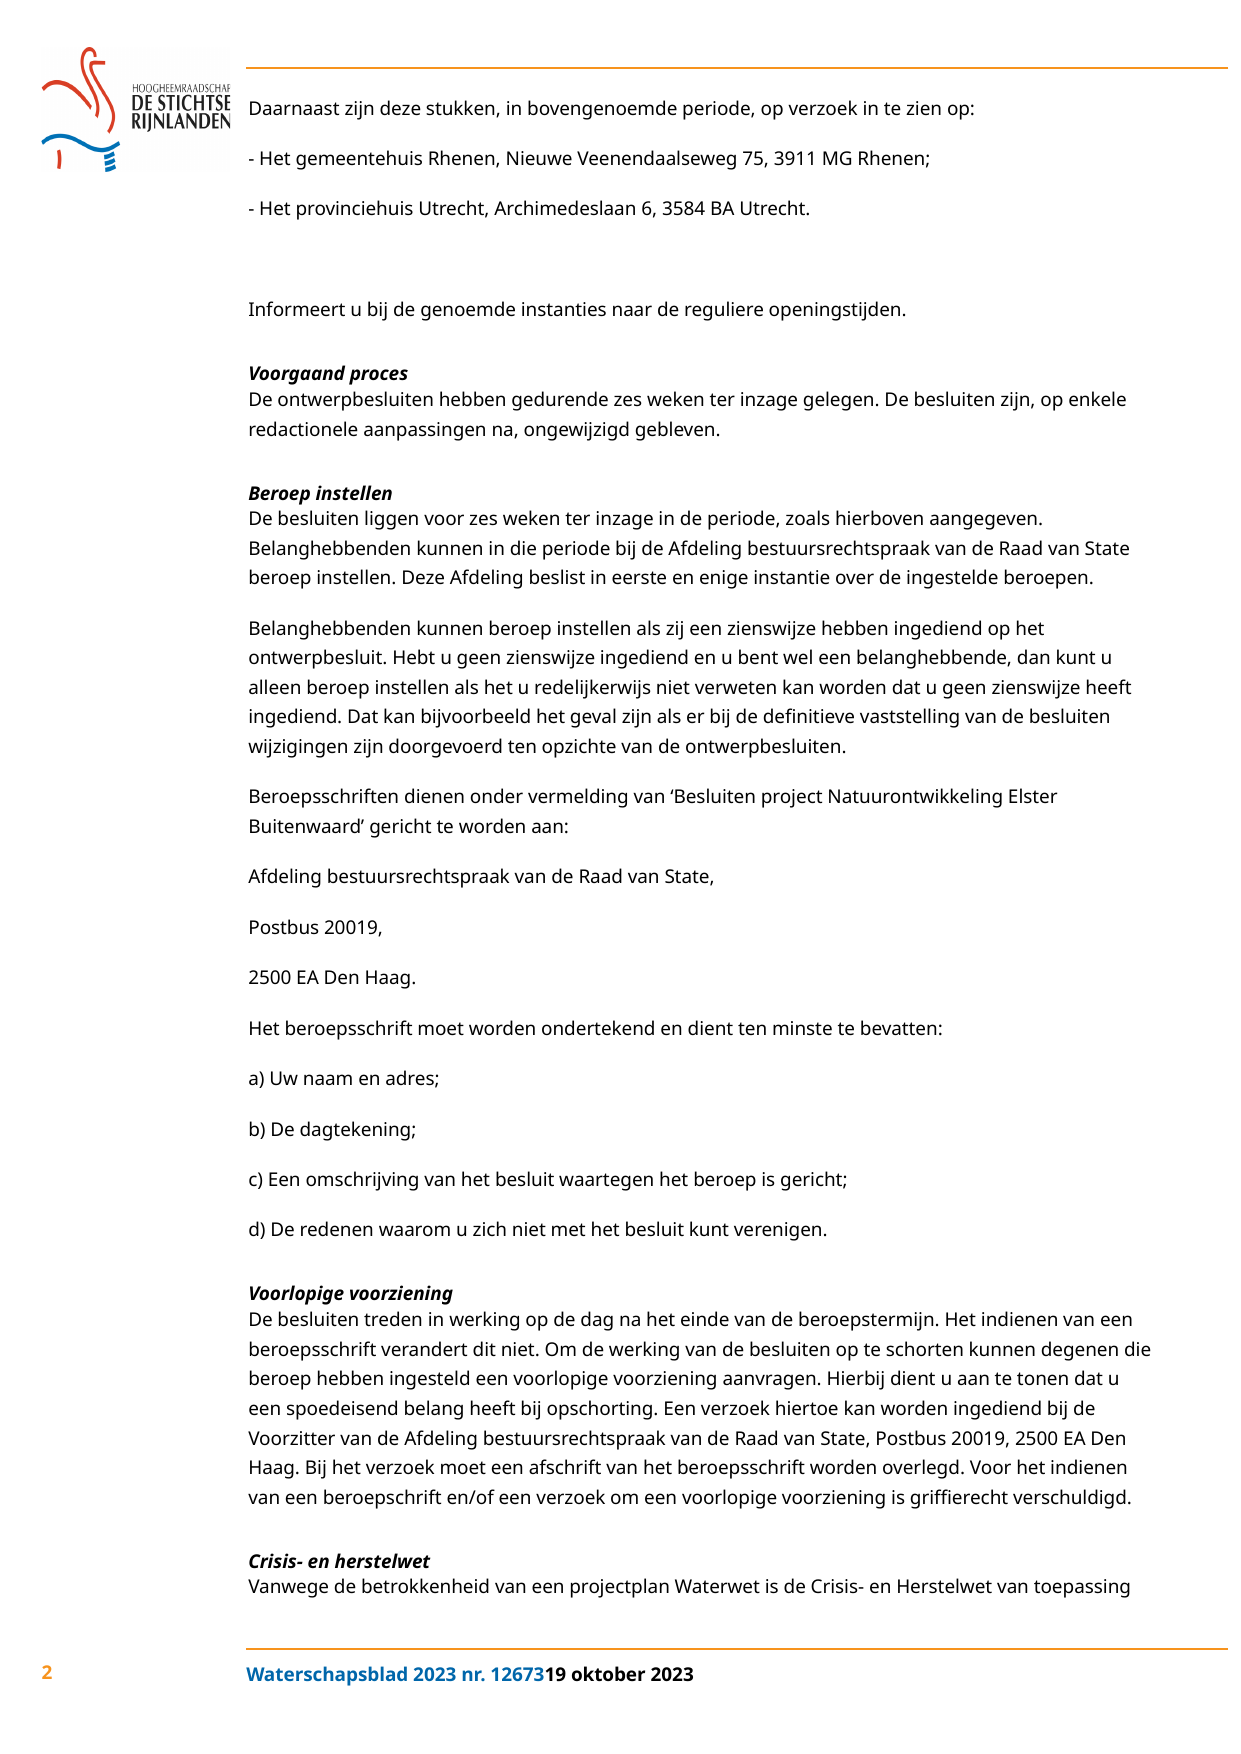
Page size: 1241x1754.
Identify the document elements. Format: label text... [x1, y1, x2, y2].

text 2500 EA Den Haag. [248, 964, 1152, 990]
text Daarnaast zijn deze stukken, in bovengenoemde periode, op verzoek in te zien op: [248, 95, 1152, 121]
text Het beroepsschrift moet worden ondertekend en dient ten minste te bevatten: [248, 1015, 1152, 1041]
text Postbus 20019, [248, 914, 1152, 940]
text - Het gemeentehuis Rhenen, Nieuwe Veenendaalseweg 75, 3911 MG Rhenen; [248, 145, 1152, 171]
text De ontwerpbesluiten hebben gedurende zes weken ter inzage gelegen. De besluiten zijn, op enkele redactionele aanpassingen na, ongewijzigd gebleven. [248, 386, 1152, 441]
text c) Een omschrijving van het besluit waartegen het beroep is gericht; [248, 1166, 1152, 1192]
text Informeert u bij de genoemde instanties naar de reguliere openingstijden. [248, 296, 1152, 322]
text Voorlopige voorziening [248, 1281, 1152, 1306]
text Belanghebbenden kunnen beroep instellen als zij een zienswijze hebben ingediend op het ontwerpbesluit. Hebt u geen zienswijze ingediend en u bent wel een belanghebbende, dan kunt u alleen beroep instellen als het u redelijkerwijs niet verweten kan worden dat u geen zienswijze heeft ingediend. Dat kan bijvoorbeeld het geval zijn als er bij de definitieve vaststelling van de besluiten wijzigingen zijn doorgevoerd ten opzichte van de ontwerpbesluiten. [248, 615, 1152, 759]
text De besluiten liggen voor zes weken ter inzage in de periode, zoals hierboven aangegeven. Belanghebbenden kunnen in die periode bij de Afdeling bestuursrechtspraak van de Raad van State beroep instellen. Deze Afdeling beslist in eerste en enige instantie over de ingestelde beroepen. [248, 505, 1152, 590]
text Voorgaand proces [248, 360, 1152, 386]
text De besluiten treden in werking op de dag na het einde van de beroepstermijn. Het indienen van een beroepsschrift verandert dit niet. Om de werking van de besluiten op te schorten kunnen degenen die beroep hebben ingesteld een voorlopige voorziening aanvragen. Hierbij dient u aan te tonen dat u een spoedeisend belang heeft bij opschorting. Een verzoek hiertoe kan worden ingediend bij de Voorzitter van de Afdeling bestuursrechtspraak van de Raad van State, Postbus 20019, 2500 EA Den Haag. Bij het verzoek moet een afschrift van het beroepsschrift worden overlegd. Voor het indienen van een beroepschrift en/of een verzoek om een voorlopige voorziening is griffierecht verschuldigd. [248, 1306, 1152, 1509]
text a) Uw naam en adres; [248, 1065, 1152, 1091]
text Beroep instellen [248, 480, 1152, 505]
text - Het provinciehuis Utrecht, Archimedeslaan 6, 3584 BA Utrecht. [248, 196, 1152, 221]
text d) De redenen waarom u zich niet met het besluit kunt verenigen. [248, 1217, 1152, 1242]
text Crisis- en herstelwet [248, 1548, 1152, 1573]
text Afdeling bestuursrechtspraak van de Raad van State, [248, 864, 1152, 889]
text b) De dagtekening; [248, 1116, 1152, 1142]
text Vanwege de betrokkenheid van een projectplan Waterwet is de Crisis- en Herstelwet van toepassing [248, 1573, 1152, 1599]
picture [41, 47, 231, 172]
text Beroepsschriften dienen onder vermelding van ‘Besluiten project Natuurontwikkeling Elster Buitenwaard’ gericht te worden aan: [248, 784, 1152, 839]
